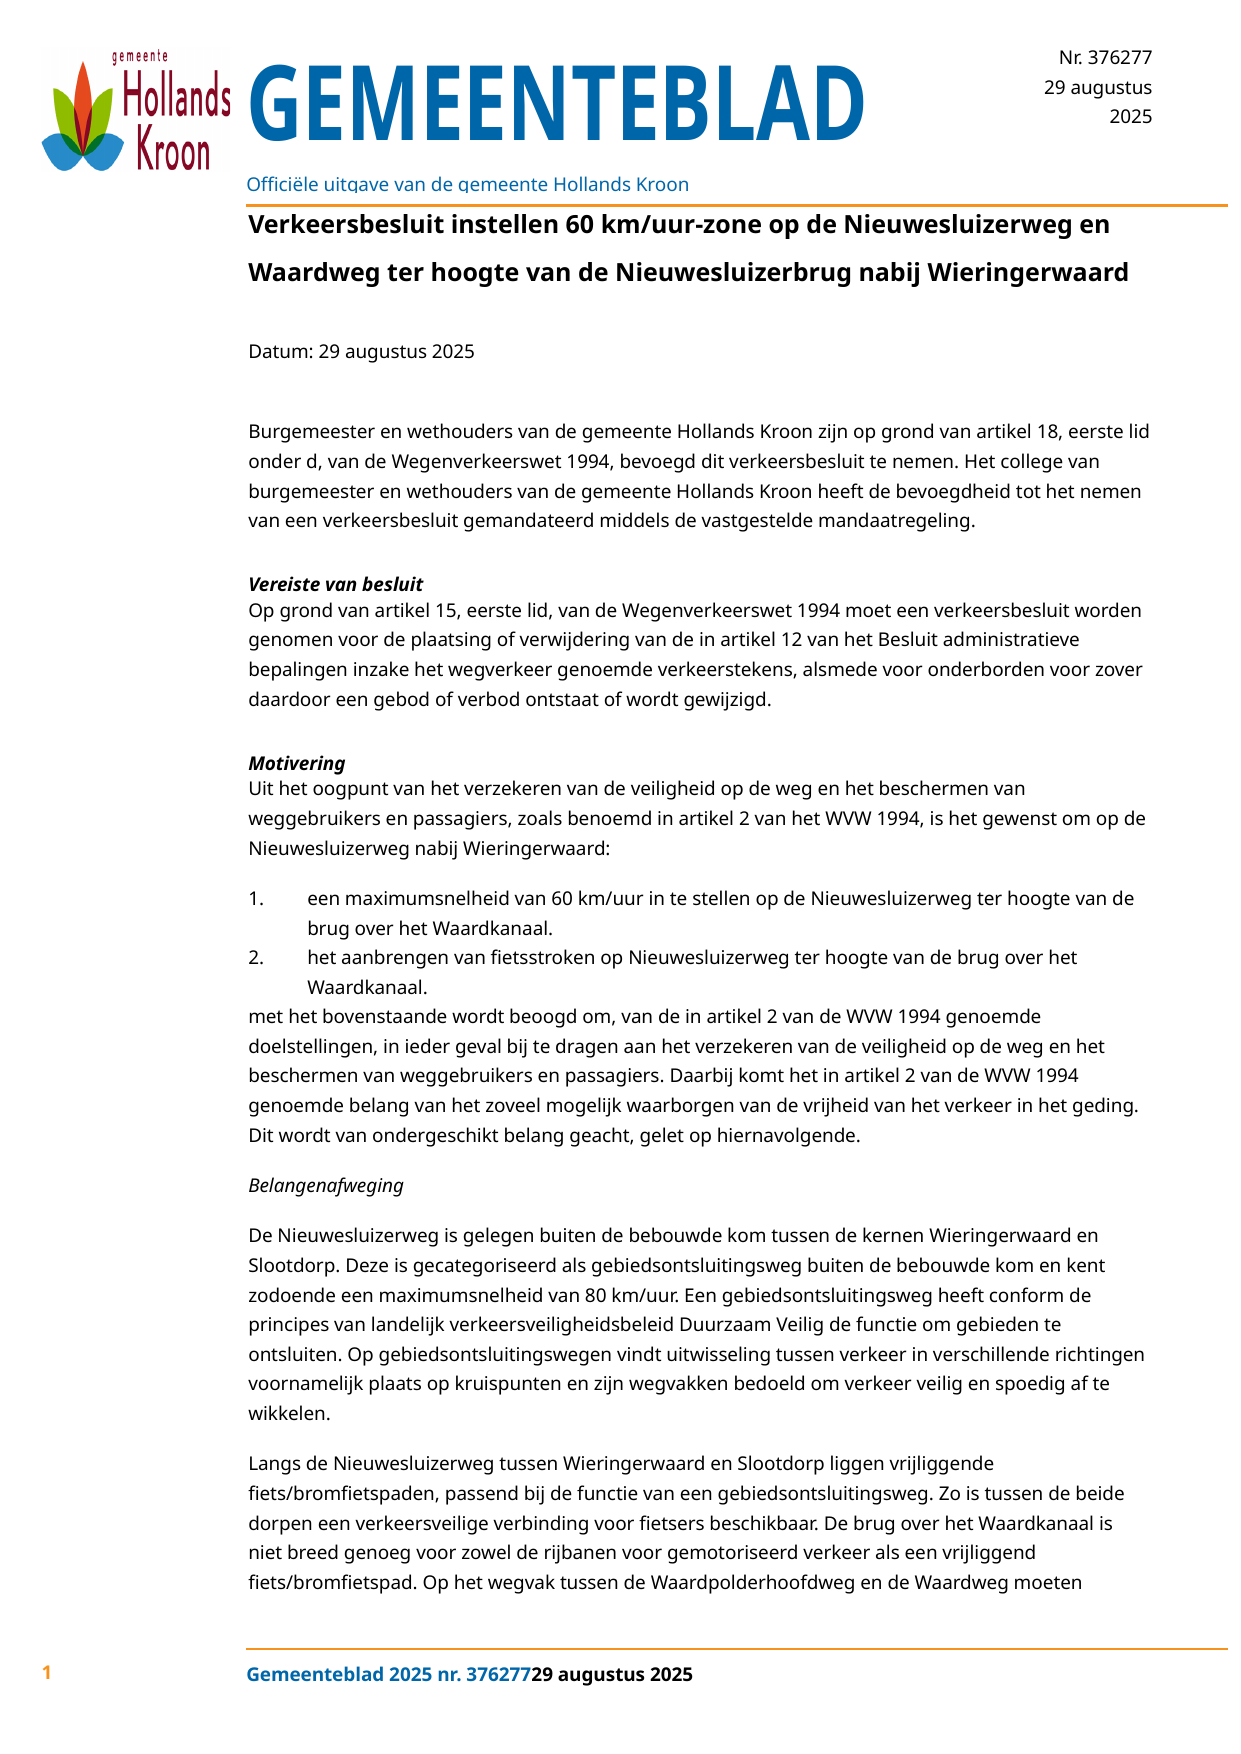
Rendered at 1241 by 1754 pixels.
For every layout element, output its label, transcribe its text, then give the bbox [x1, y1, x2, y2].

text Motivering [248, 750, 1152, 776]
text Verkeersbesluit instellen 60 km/uur-zone op de Nieuwesluizerweg en Waardweg ter hoogte van de Nieuwesluizerbrug nabij Wieringerwaard [248, 207, 1152, 288]
text Op grond van artikel 15, eerste lid, van de Wegenverkeerswet 1994 moet een verkeersbesluit worden genomen voor de plaatsing of verwijdering van de in artikel 12 van het Besluit administratieve bepalingen inzake het wegverkeer genoemde verkeerstekens, alsmede voor onderborden voor zover daardoor een gebod of verbod ontstaat of wordt gewijzigd. [248, 597, 1152, 712]
text Burgemeester en wethouders van de gemeente Hollands Kroon zijn op grond van artikel 18, eerste lid onder d, van de Wegenverkeerswet 1994, bevoegd dit verkeersbesluit te nemen. Het college van burgemeester en wethouders van de gemeente Hollands Kroon heeft de bevoegdheid tot het nemen van een verkeersbesluit gemandateerd middels de vastgestelde mandaatregeling. [248, 419, 1152, 533]
picture [41, 47, 231, 172]
text Langs de Nieuwesluizerweg tussen Wieringerwaard en Slootdorp liggen vrijliggende fiets/bromfietspaden, passend bij de functie van een gebiedsontsluitingsweg. Zo is tussen de beide dorpen een verkeersveilige verbinding voor fietsers beschikbaar. De brug over het Waardkanaal is niet breed genoeg voor zowel de rijbanen voor gemotoriseerd verkeer als een vrijliggend fiets/bromfietspad. Op het wegvak tussen de Waardpolderhoofdweg en de Waardweg moeten [248, 1451, 1152, 1594]
list het aanbrengen van fietsstroken op Nieuwesluizerweg ter hoogte van de brug over het Waardkanaal. [248, 944, 1152, 999]
list een maximumsnelheid van 60 km/uur in te stellen op de Nieuwesluizerweg ter hoogte van de brug over het Waardkanaal. [248, 885, 1152, 940]
text De Nieuwesluizerweg is gelegen buiten de bebouwde kom tussen de kernen Wieringerwaard en Slootdorp. Deze is gecategoriseerd als gebiedsontsluitingsweg buiten de bebouwde kom en kent zodoende een maximumsnelheid van 80 km/uur. Een gebiedsontsluitingsweg heeft conform de principes van landelijk verkeersveiligheidsbeleid Duurzaam Veilig de functie om gebieden te ontsluiten. Op gebiedsontsluitingswegen vindt uitwisseling tussen verkeer in verschillende richtingen voornamelijk plaats op kruispunten en zijn wegvakken bedoeld om verkeer veilig en spoedig af te wikkelen. [248, 1223, 1152, 1426]
text Vereiste van besluit [248, 571, 1152, 597]
text Uit het oogpunt van het verzekeren van de veiligheid op de weg en het beschermen van weggebruikers en passagiers, zoals benoemd in artikel 2 van het WVW 1994, is het gewenst om op de Nieuwesluizerweg nabij Wieringerwaard: [248, 776, 1152, 860]
text Belangenafweging [248, 1172, 1152, 1198]
text Datum: 29 augustus 2025 [248, 339, 1152, 364]
text met het bovenstaande wordt beoogd om, van de in artikel 2 van de WVW 1994 genoemde doelstellingen, in ieder geval bij te dragen aan het verzekeren van de veiligheid op de weg en het beschermen van weggebruikers en passagiers. Daarbij komt het in artikel 2 van de WVW 1994 genoemde belang van het zoveel mogelijk waarborgen van de vrijheid van het verkeer in het geding. Dit wordt van ondergeschikt belang geacht, gelet op hiernavolgende. [248, 1003, 1152, 1147]
